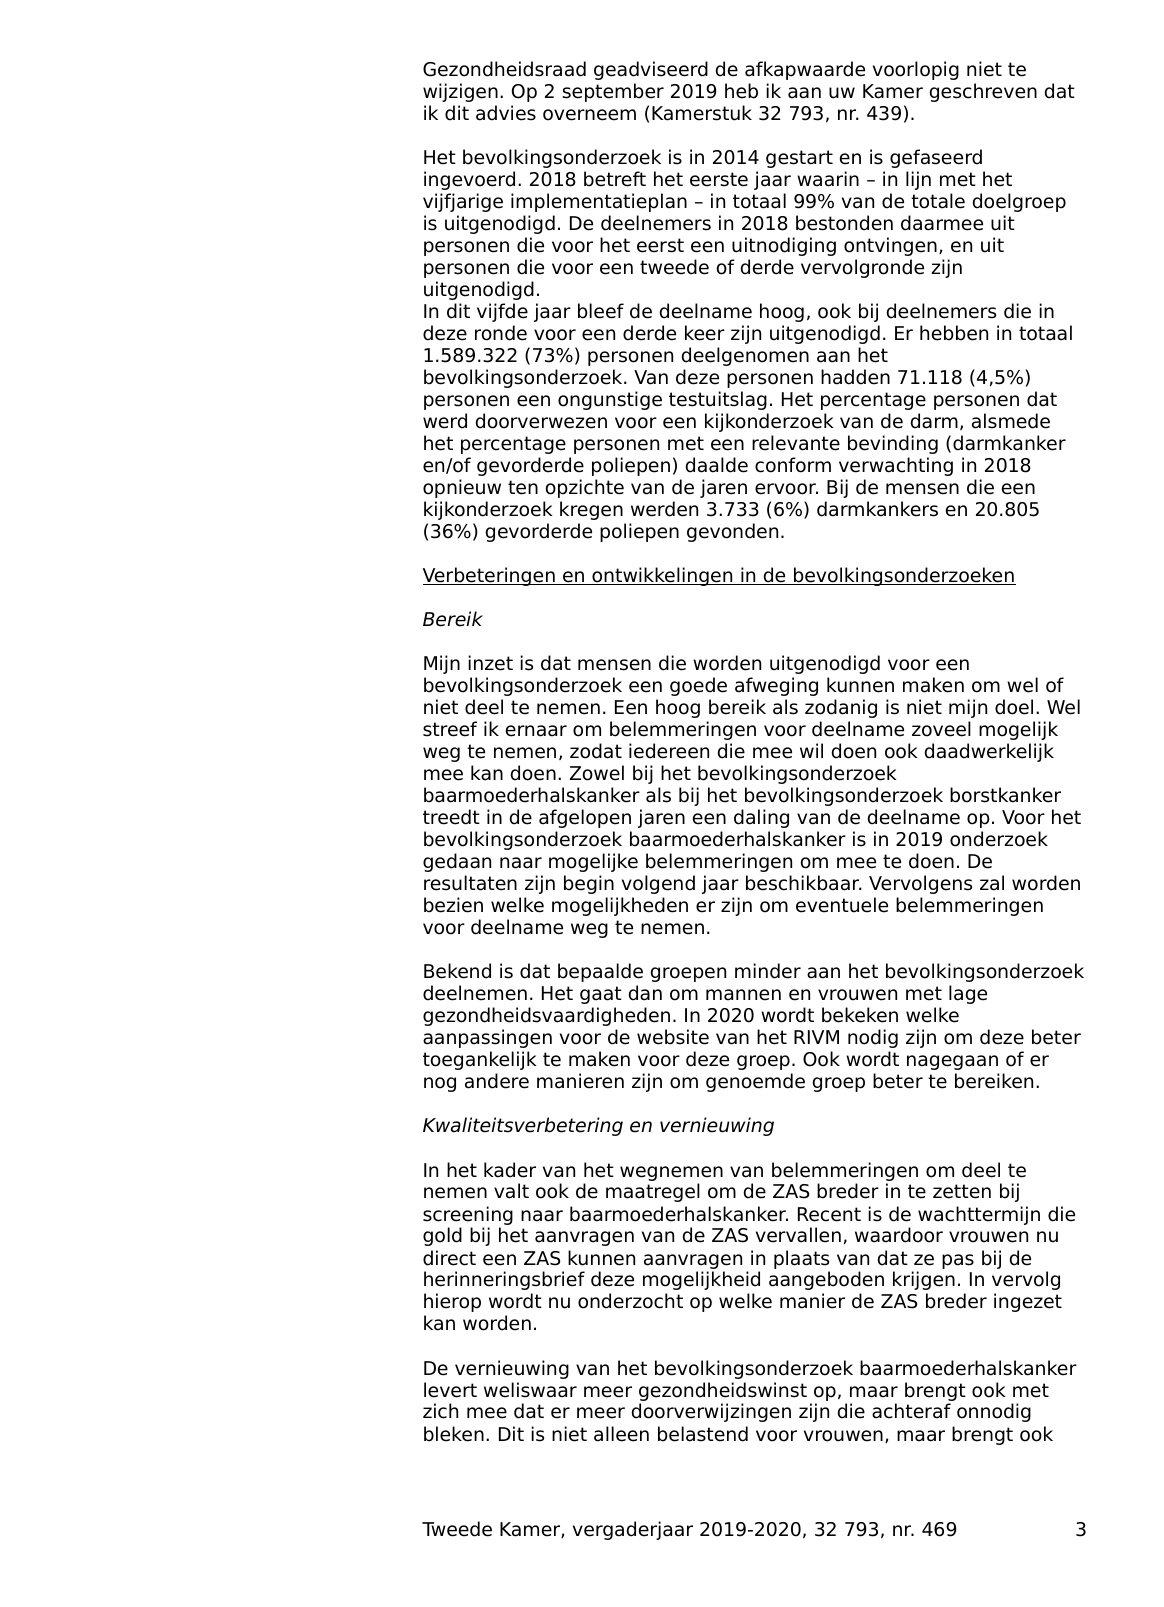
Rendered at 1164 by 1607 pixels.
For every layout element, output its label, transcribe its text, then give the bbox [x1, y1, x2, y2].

text Gezondheidsraad geadviseerd de afkapwaarde voorlopig niet te wijzigen. Op 2 september 2019 heb ik aan uw Kamer geschreven dat ik dit advies overneem (Kamerstuk 32 793, nr. 439). [422, 59, 1087, 125]
text Mijn inzet is dat mensen die worden uitgenodigd voor een bevolkingsonderzoek een goede afweging kunnen maken om wel of niet deel te nemen. Een hoog bereik als zodanig is niet mijn doel. Wel streef ik ernaar om belemmeringen voor deelname zoveel mogelijk weg te nemen, zodat iedereen die mee wil doen ook daadwerkelijk mee kan doen. Zowel bij het bevolkingsonderzoek baarmoederhalskanker als bij het bevolkingsonderzoek borstkanker treedt in de afgelopen jaren een daling van de deelname op. Voor het bevolkingsonderzoek baarmoederhalskanker is in 2019 onderzoek gedaan naar mogelijke belemmeringen om mee te doen. De resultaten zijn begin volgend jaar beschikbaar. Vervolgens zal worden bezien welke mogelijkheden er zijn om eventuele belemmeringen voor deelname weg te nemen. [422, 653, 1087, 939]
subtitle Bereik [422, 609, 1087, 631]
text Bekend is dat bepaalde groepen minder aan het bevolkingsonderzoek deelnemen. Het gaat dan om mannen en vrouwen met lage gezondheidsvaardigheden. In 2020 wordt bekeken welke aanpassingen voor de website van het RIVM nodig zijn om deze beter toegankelijk te maken voor deze groep. Ook wordt nagegaan of er nog andere manieren zijn om genoemde groep beter te bereiken. [422, 961, 1087, 1093]
subtitle Verbeteringen en ontwikkelingen in de bevolkingsonderzoeken [422, 565, 1087, 587]
text In dit vijfde jaar bleef de deelname hoog, ook bij deelnemers die in deze ronde voor een derde keer zijn uitgenodigd. Er hebben in totaal 1.589.322 (73%) personen deelgenomen aan het bevolkingsonderzoek. Van deze personen hadden 71.118 (4,5%) personen een ongunstige testuitslag. Het percentage personen dat werd doorverwezen voor een kijkonderzoek van de darm, alsmede het percentage personen met een relevante bevinding (darmkanker en/of gevorderde poliepen) daalde conform verwachting in 2018 opnieuw ten opzichte van de jaren ervoor. Bij de mensen die een kijkonderzoek kregen werden 3.733 (6%) darmkankers en 20.805 (36%) gevorderde poliepen gevonden. [422, 301, 1087, 543]
text In het kader van het wegnemen van belemmeringen om deel te nemen valt ook de maatregel om de ZAS breder in te zetten bij screening naar baarmoederhalskanker. Recent is de wachttermijn die gold bij het aanvragen van de ZAS vervallen, waardoor vrouwen nu direct een ZAS kunnen aanvragen in plaats van dat ze pas bij de herinneringsbrief deze mogelijkheid aangeboden krijgen. In vervolg hierop wordt nu onderzocht op welke manier de ZAS breder ingezet kan worden. [422, 1159, 1087, 1335]
text De vernieuwing van het bevolkingsonderzoek baarmoederhalskanker levert weliswaar meer gezondheidswinst op, maar brengt ook met zich mee dat er meer doorverwijzingen zijn die achteraf onnodig bleken. Dit is niet alleen belastend voor vrouwen, maar brengt ook [422, 1357, 1087, 1445]
subtitle Kwaliteitsverbetering en vernieuwing [422, 1115, 1087, 1137]
text Het bevolkingsonderzoek is in 2014 gestart en is gefaseerd ingevoerd. 2018 betreft het eerste jaar waarin – in lijn met het vijfjarige implementatieplan – in totaal 99% van de totale doelgroep is uitgenodigd. De deelnemers in 2018 bestonden daarmee uit personen die voor het eerst een uitnodiging ontvingen, en uit personen die voor een tweede of derde vervolgronde zijn uitgenodigd. [422, 147, 1087, 301]
